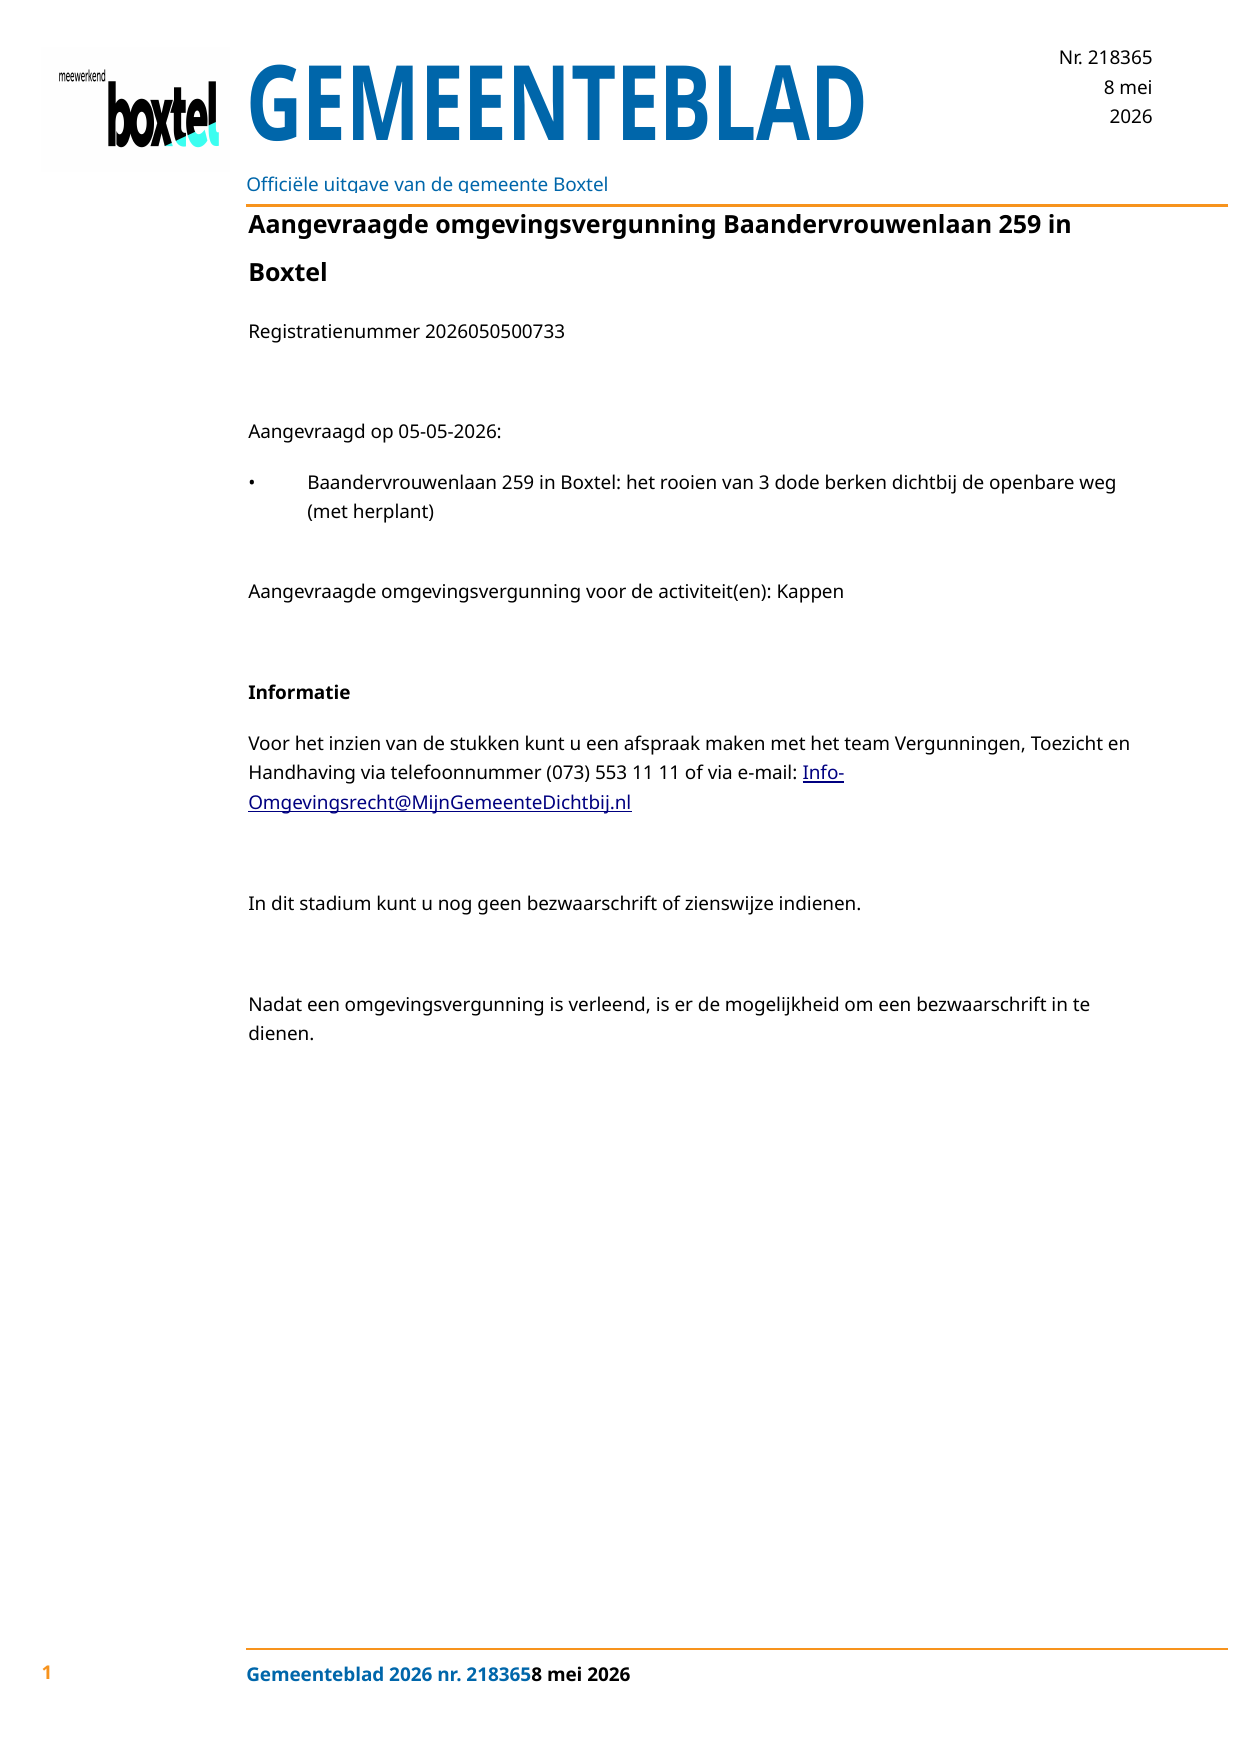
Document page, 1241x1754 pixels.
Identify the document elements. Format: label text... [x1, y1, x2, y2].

list Baandervrouwenlaan 259 in Boxtel: het rooien van 3 dode berken dichtbij de openbare weg (met herplant) [248, 469, 1152, 524]
text Registratienummer 2026050500733 [248, 318, 1152, 344]
text In dit stadium kunt u nog geen bezwaarschrift of zienswijze indienen. [248, 890, 1152, 916]
text Aangevraagde omgevingsvergunning Baandervrouwenlaan 259 in Boxtel [248, 207, 1152, 288]
text Voor het inzien van de stukken kunt u een afspraak maken met het team Vergunningen, Toezicht en Handhaving via telefoonnummer (073) 553 11 11 of via e-mail: Info-Omgevingsrecht@MijnGemeenteDichtbij.nl [248, 730, 1152, 815]
text Aangevraagd op 05-05-2026: [248, 419, 1152, 444]
picture [41, 47, 231, 172]
text Informatie [248, 679, 1152, 705]
text Aangevraagde omgevingsvergunning voor de activiteit(en): Kappen [248, 579, 1152, 604]
text Nadat een omgevingsvergunning is verleend, is er de mogelijkheid om een bezwaarschrift in te dienen. [248, 991, 1152, 1046]
